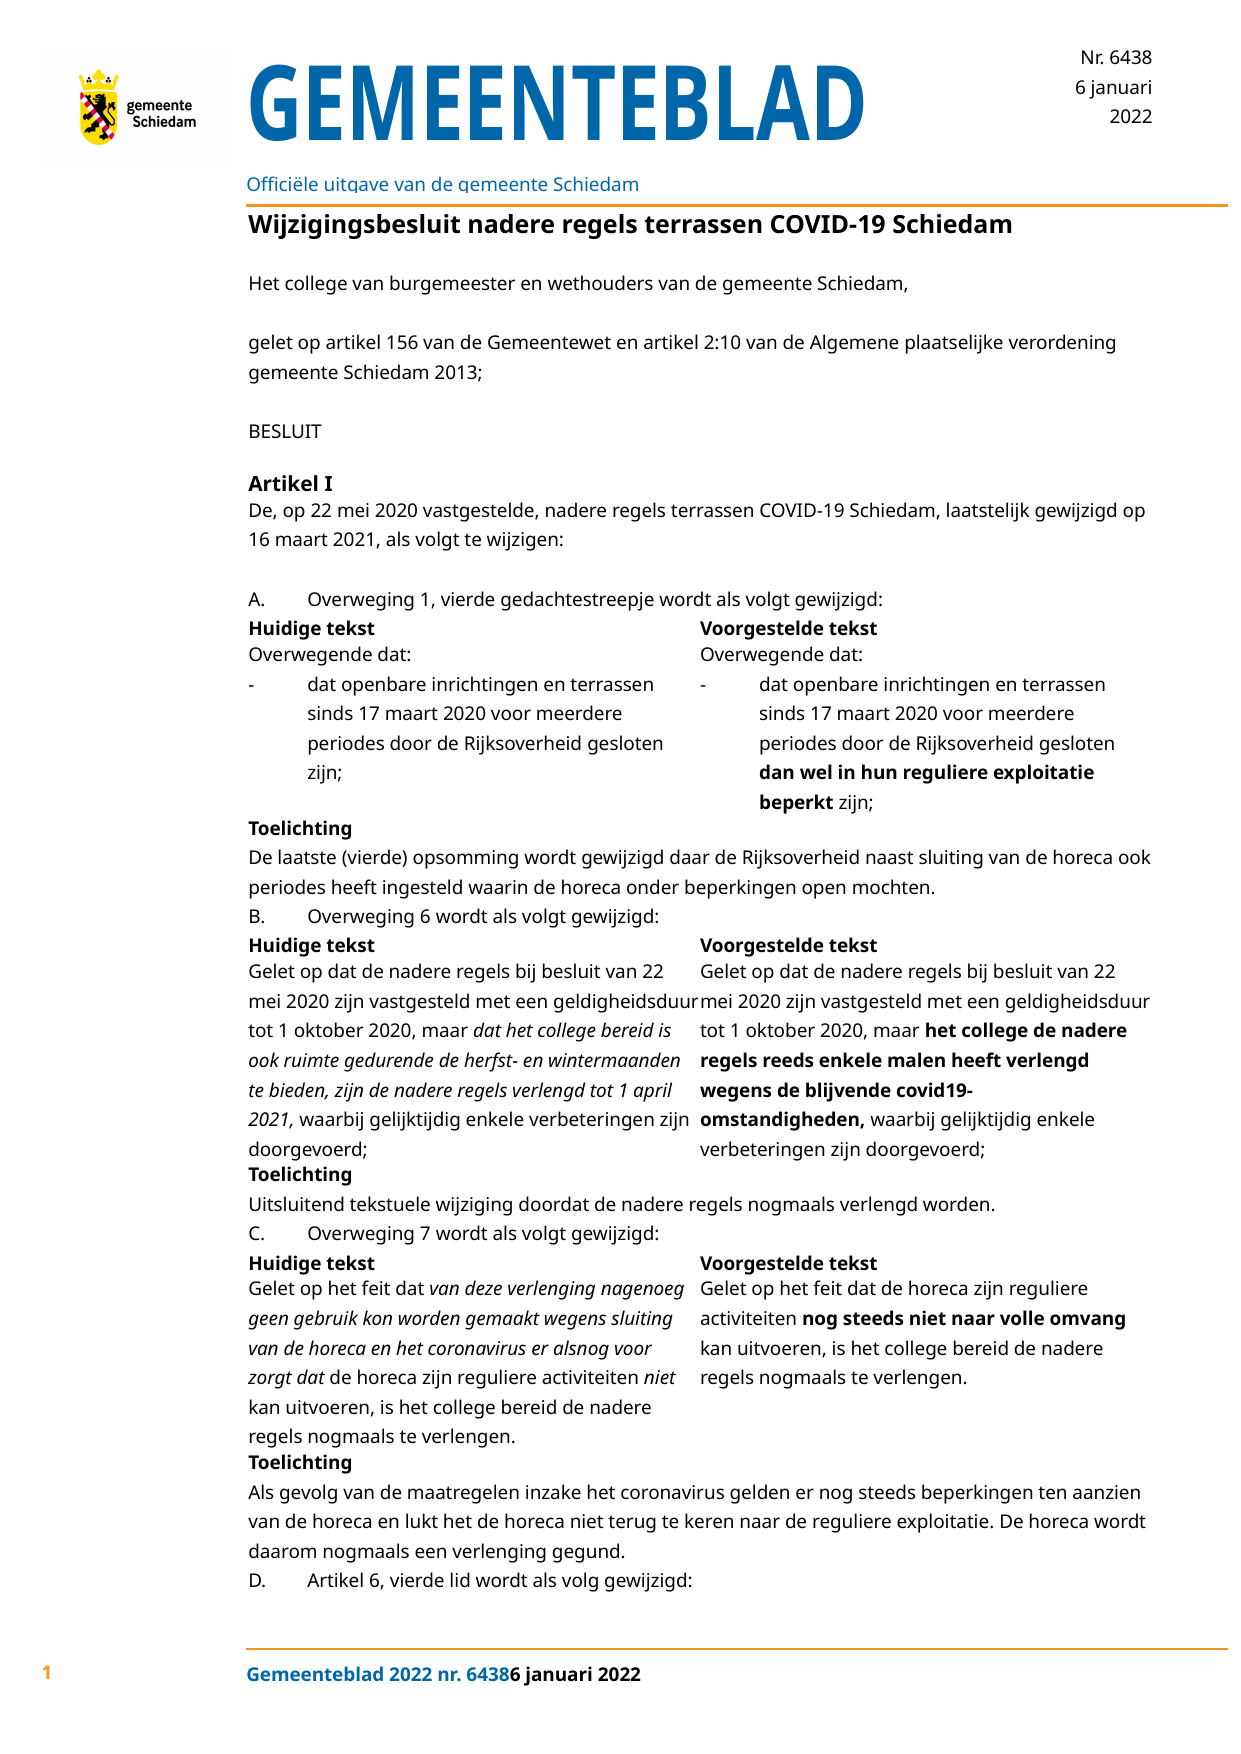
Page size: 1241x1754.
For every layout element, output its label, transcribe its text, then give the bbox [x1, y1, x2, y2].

list Artikel 6, vierde lid wordt als volg gewijzigd: [248, 1567, 1152, 1593]
text BESLUIT [248, 418, 1152, 444]
list Overweging 1, vierde gedachtestreepje wordt als volgt gewijzigd: [248, 586, 1152, 612]
table_header Huidige tekst [248, 1250, 700, 1276]
table_cell Toelichting Als gevolg van de maatregelen inzake het coronavirus gelden er nog steeds beperkingen ten aanzien van de horeca en lukt het de horeca niet terug te keren naar de reguliere exploitatie. De horeca wordt daarom nogmaals een verlenging gegund. [248, 1449, 1152, 1564]
text De, op 22 mei 2020 vastgestelde, nadere regels terrassen COVID-19 Schiedam, laatstelijk gewijzigd op 16 maart 2021, als volgt te wijzigen: [248, 497, 1152, 552]
text Het college van burgemeester en wethouders van de gemeente Schiedam, [248, 270, 1152, 296]
table_header Huidige tekst [248, 616, 700, 641]
table_header Voorgestelde tekst [700, 616, 1152, 641]
list Overweging 7 wordt als volgt gewijzigd: [248, 1220, 1152, 1246]
list Overweging 6 wordt als volgt gewijzigd: [248, 903, 1152, 929]
table_header Voorgestelde tekst [700, 1250, 1152, 1276]
table_header Voorgestelde tekst [700, 933, 1152, 958]
text Wijzigingsbesluit nadere regels terrassen COVID-19 Schiedam [248, 207, 1152, 241]
picture [41, 47, 231, 172]
table_cell Overwegende dat: dat openbare inrichtingen en terrassen sinds 17 maart 2020 voor meerdere periodes door de Rijksoverheid gesloten zijn; [248, 641, 700, 815]
table_cell Gelet op dat de nadere regels bij besluit van 22 mei 2020 zijn vastgesteld met een geldigheidsduur tot 1 oktober 2020, maar dat het college bereid is ook ruimte gedurende de herfst- en wintermaanden te bieden, zijn de nadere regels verlengd tot 1 april 2021, waarbij gelijktijdig enkele verbeteringen zijn doorgevoerd; [248, 959, 700, 1162]
text Artikel I [248, 469, 1152, 497]
table_cell Toelichting De laatste (vierde) opsomming wordt gewijzigd daar de Rijksoverheid naast sluiting van de horeca ook periodes heeft ingesteld waarin de horeca onder beperkingen open mochten. [248, 815, 1152, 900]
table_cell Overwegende dat: dat openbare inrichtingen en terrassen sinds 17 maart 2020 voor meerdere periodes door de Rijksoverheid gesloten dan wel in hun reguliere exploitatie beperkt zijn; [700, 641, 1152, 815]
table_cell Toelichting Uitsluitend tekstuele wijziging doordat de nadere regels nogmaals verlengd worden. [248, 1162, 1152, 1217]
table_header Huidige tekst [248, 933, 700, 958]
table_cell Gelet op het feit dat van deze verlenging nagenoeg geen gebruik kon worden gemaakt wegens sluiting van de horeca en het coronavirus er alsnog voor zorgt dat de horeca zijn reguliere activiteiten niet kan uitvoeren, is het college bereid de nadere regels nogmaals te verlengen. [248, 1276, 700, 1449]
table_cell Gelet op dat de nadere regels bij besluit van 22 mei 2020 zijn vastgesteld met een geldigheidsduur tot 1 oktober 2020, maar het college de nadere regels reeds enkele malen heeft verlengd wegens de blijvende covid19- omstandigheden, waarbij gelijktijdig enkele verbeteringen zijn doorgevoerd; [700, 959, 1152, 1162]
table_cell Gelet op het feit dat de horeca zijn reguliere activiteiten nog steeds niet naar volle omvang kan uitvoeren, is het college bereid de nadere regels nogmaals te verlengen. [700, 1276, 1152, 1449]
text gelet op artikel 156 van de Gemeentewet en artikel 2:10 van de Algemene plaatselijke verordening gemeente Schiedam 2013; [248, 329, 1152, 385]
